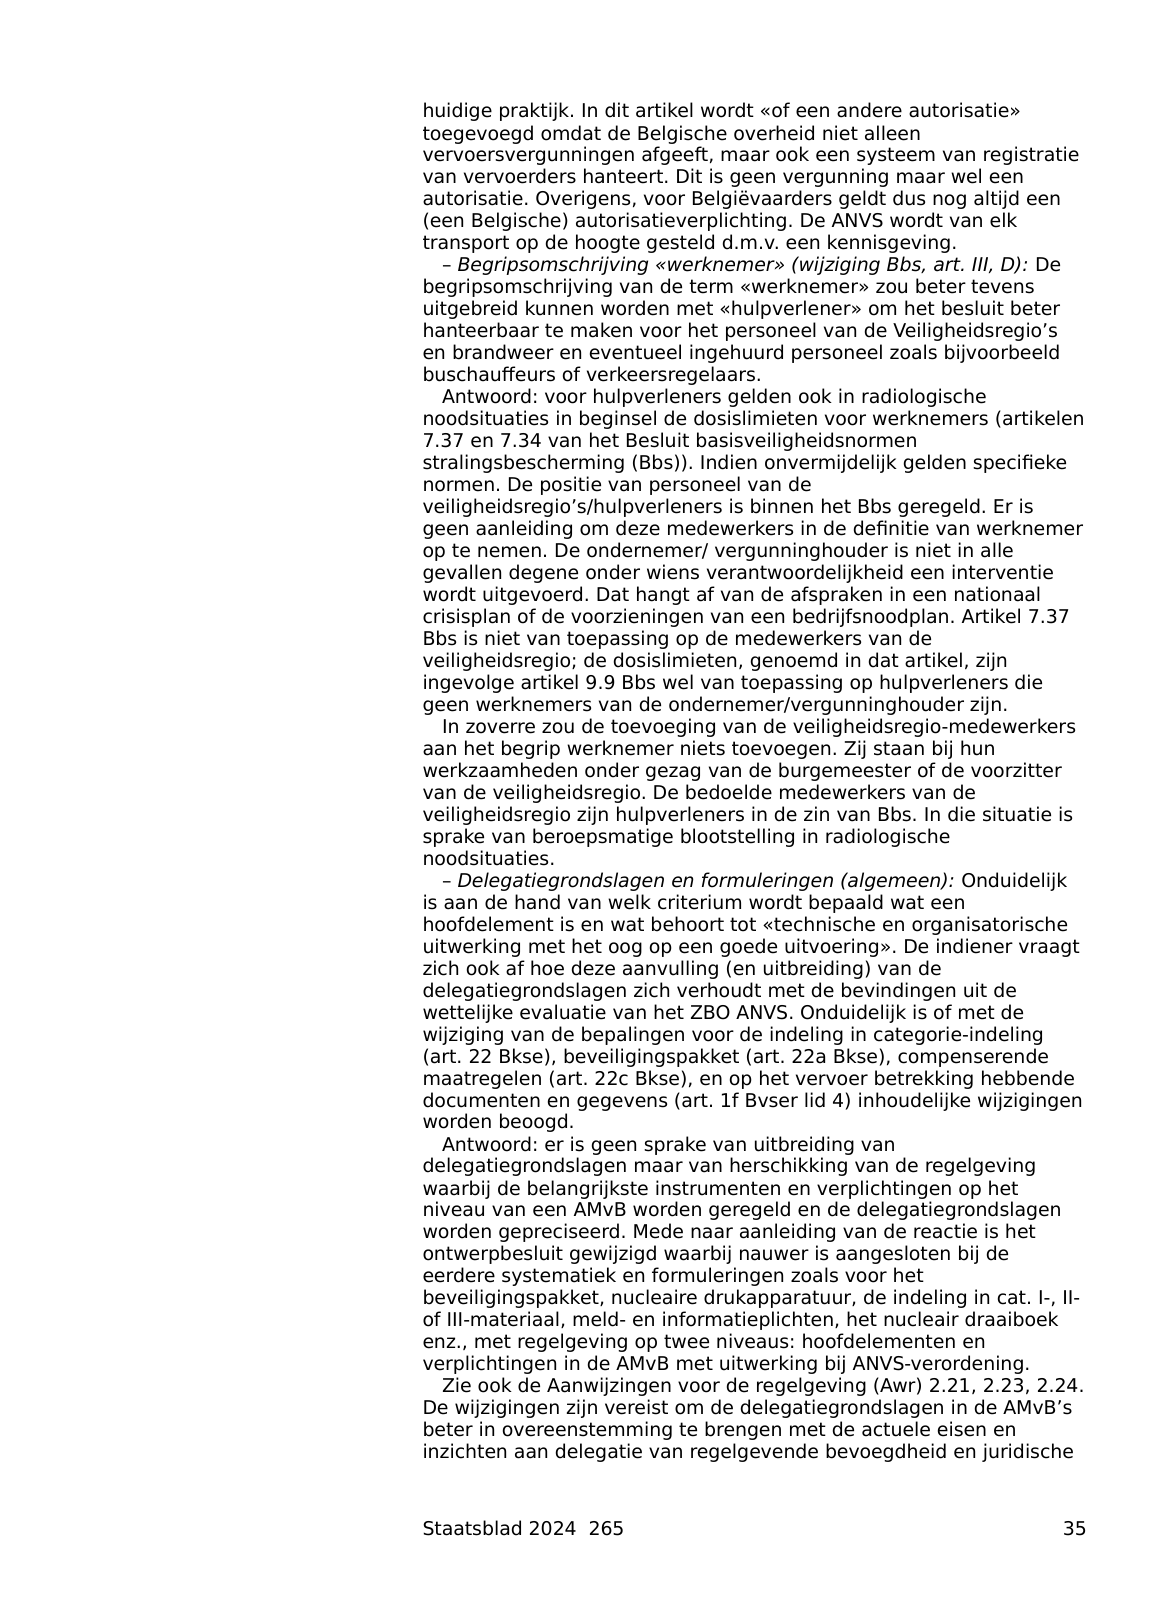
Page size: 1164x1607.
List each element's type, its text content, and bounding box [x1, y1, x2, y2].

text – Delegatiegrondslagen en formuleringen (algemeen): Onduidelijk is aan de hand van welk criterium wordt bepaald wat een hoofdelement is en wat behoort tot «technische en organisatorische uitwerking met het oog op een goede uitvoering». De indiener vraagt zich ook af hoe deze aanvulling (en uitbreiding) van de delegatiegrondslagen zich verhoudt met de bevindingen uit de wettelijke evaluatie van het ZBO ANVS. Onduidelijk is of met de wijziging van de bepalingen voor de indeling in categorie-indeling (art. 22 Bkse), beveiligingspakket (art. 22a Bkse), compenserende maatregelen (art. 22c Bkse), en op het vervoer betrekking hebbende documenten en gegevens (art. 1f Bvser lid 4) inhoudelijke wijzigingen worden beoogd. [422, 870, 1087, 1133]
text – Begripsomschrijving «werknemer» (wijziging Bbs, art. III, D): De begripsomschrijving van de term «werknemer» zou beter tevens uitgebreid kunnen worden met «hulpverlener» om het besluit beter hanteerbaar te maken voor het personeel van de Veiligheidsregio’s en brandweer en eventueel ingehuurd personeel zoals bijvoorbeeld buschauffeurs of verkeersregelaars. [422, 254, 1087, 386]
text Antwoord: er is geen sprake van uitbreiding van delegatiegrondslagen maar van herschikking van de regelgeving waarbij de belangrijkste instrumenten en verplichtingen op het niveau van een AMvB worden geregeld en de delegatiegrondslagen worden gepreciseerd. Mede naar aanleiding van de reactie is het ontwerpbesluit gewijzigd waarbij nauwer is aangesloten bij de eerdere systematiek en formuleringen zoals voor het beveiligingspakket, nucleaire drukapparatuur, de indeling in cat. I-, II- of III-materiaal, meld- en informatieplichten, het nucleair draaiboek enz., met regelgeving op twee niveaus: hoofdelementen en verplichtingen in de AMvB met uitwerking bij ANVS-verordening. [422, 1133, 1087, 1375]
text huidige praktijk. In dit artikel wordt «of een andere autorisatie» toegevoegd omdat de Belgische overheid niet alleen vervoersvergunningen afgeeft, maar ook een systeem van registratie van vervoerders hanteert. Dit is geen vergunning maar wel een autorisatie. Overigens, voor Belgiëvaarders geldt dus nog altijd een (een Belgische) autorisatieverplichting. De ANVS wordt van elk transport op de hoogte gesteld d.m.v. een kennisgeving. [422, 100, 1087, 254]
text Zie ook de Aanwijzingen voor de regelgeving (Awr) 2.21, 2.23, 2.24. De wijzigingen zijn vereist om de delegatiegrondslagen in de AMvB’s beter in overeenstemming te brengen met de actuele eisen en inzichten aan delegatie van regelgevende bevoegdheid en juridische [422, 1375, 1087, 1463]
text Antwoord: voor hulpverleners gelden ook in radiologische noodsituaties in beginsel de dosislimieten voor werknemers (artikelen 7.37 en 7.34 van het Besluit basisveiligheidsnormen stralingsbescherming (Bbs)). Indien onvermijdelijk gelden specifieke normen. De positie van personeel van de veiligheidsregio’s/hulpverleners is binnen het Bbs geregeld. Er is geen aanleiding om deze medewerkers in de definitie van werknemer op te nemen. De ondernemer/ vergunninghouder is niet in alle gevallen degene onder wiens verantwoordelijkheid een interventie wordt uitgevoerd. Dat hangt af van de afspraken in een nationaal crisisplan of de voorzieningen van een bedrijfsnoodplan. Artikel 7.37 Bbs is niet van toepassing op de medewerkers van de veiligheidsregio; de dosislimieten, genoemd in dat artikel, zijn ingevolge artikel 9.9 Bbs wel van toepassing op hulpverleners die geen werknemers van de ondernemer/vergunninghouder zijn. [422, 386, 1087, 716]
text In zoverre zou de toevoeging van de veiligheidsregio-medewerkers aan het begrip werknemer niets toevoegen. Zij staan bij hun werkzaamheden onder gezag van de burgemeester of de voorzitter van de veiligheidsregio. De bedoelde medewerkers van de veiligheidsregio zijn hulpverleners in de zin van Bbs. In die situatie is sprake van beroepsmatige blootstelling in radiologische noodsituaties. [422, 716, 1087, 870]
